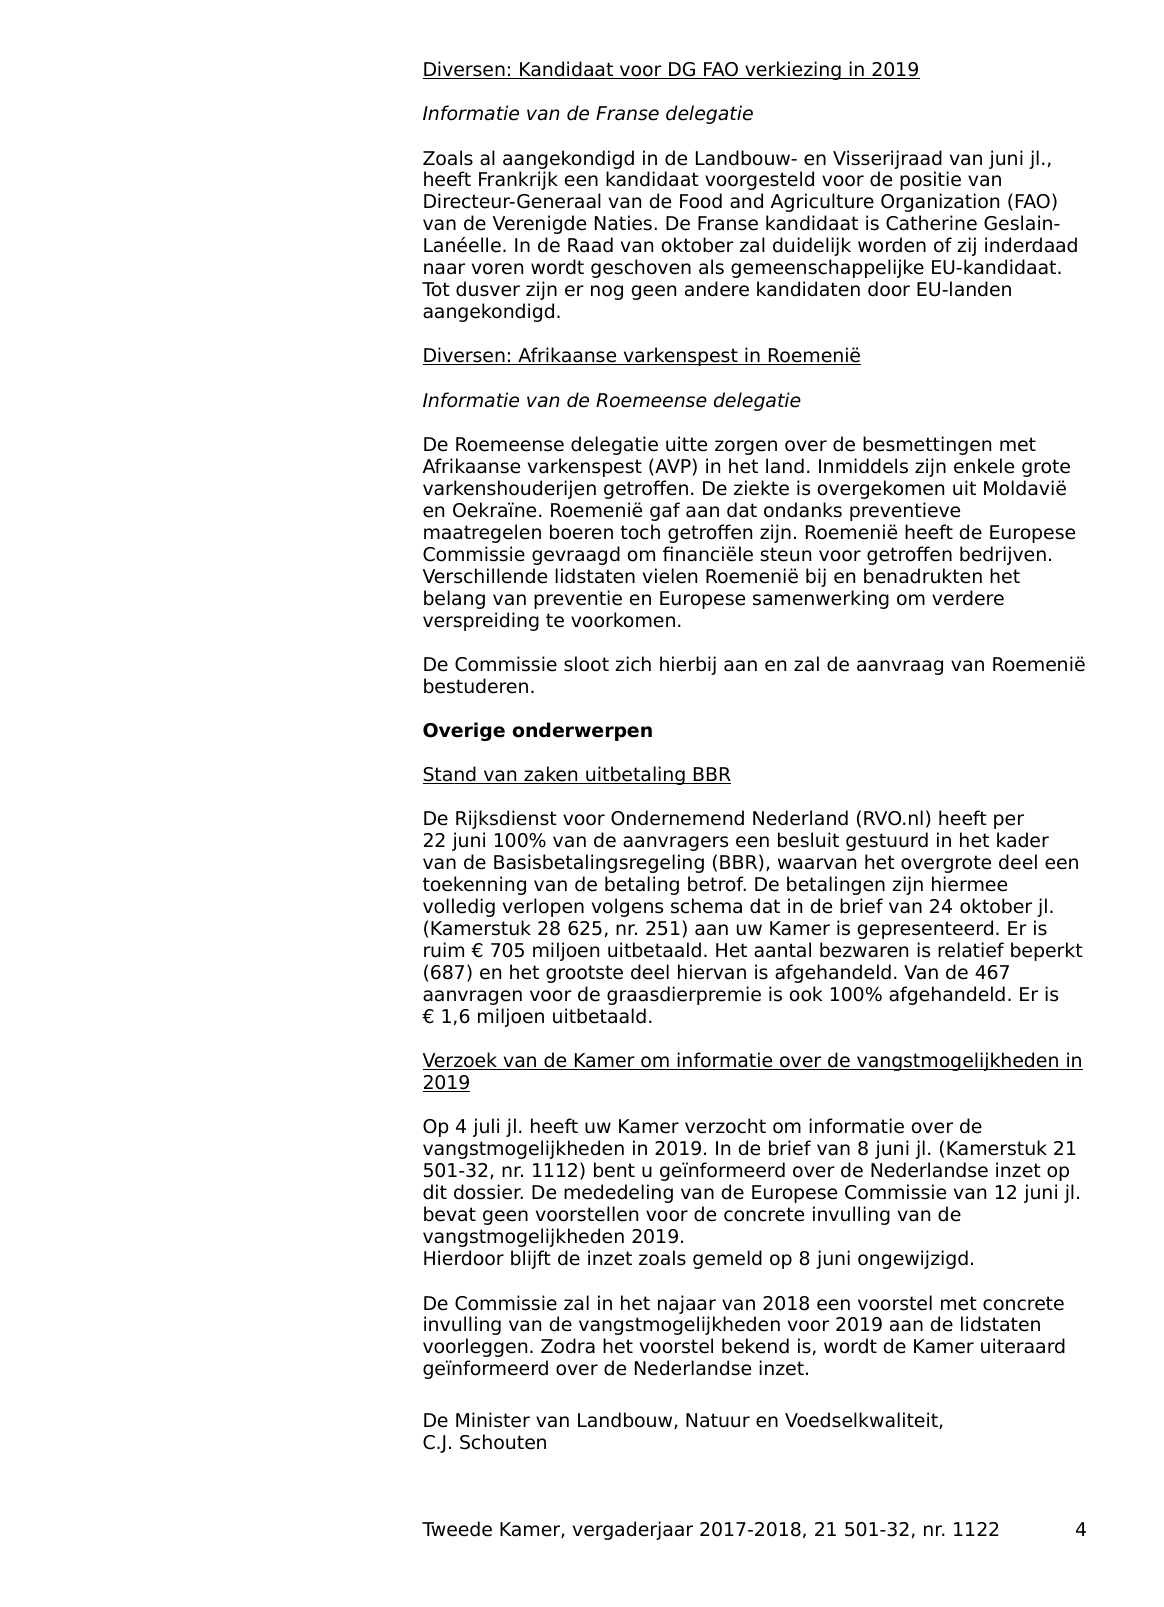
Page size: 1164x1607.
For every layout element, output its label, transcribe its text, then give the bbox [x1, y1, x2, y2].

text De Roemeense delegatie uitte zorgen over de besmettingen met Afrikaanse varkenspest (AVP) in het land. Inmiddels zijn enkele grote varkenshouderijen getroffen. De ziekte is overgekomen uit Moldavië en Oekraïne. Roemenië gaf aan dat ondanks preventieve maatregelen boeren toch getroffen zijn. Roemenië heeft de Europese Commissie gevraagd om financiële steun voor getroffen bedrijven. Verschillende lidstaten vielen Roemenië bij en benadrukten het belang van preventie en Europese samenwerking om verdere verspreiding te voorkomen. [422, 434, 1087, 632]
subtitle Diversen: Afrikaanse varkenspest in Roemenië [422, 345, 1087, 367]
subtitle Verzoek van de Kamer om informatie over de vangstmogelijkheden in 2019 [422, 1050, 1087, 1094]
subtitle Overige onderwerpen [422, 720, 1087, 742]
text Hierdoor blijft de inzet zoals gemeld op 8 juni ongewijzigd. [422, 1248, 1087, 1270]
text De Minister van Landbouw, Natuur en Voedselkwaliteit, C.J. Schouten [422, 1410, 1087, 1454]
text Op 4 juli jl. heeft uw Kamer verzocht om informatie over de vangstmogelijkheden in 2019. In de brief van 8 juni jl. (Kamerstuk 21 501-32, nr. 1112) bent u geïnformeerd over de Nederlandse inzet op dit dossier. De mededeling van de Europese Commissie van 12 juni jl. bevat geen voorstellen voor de concrete invulling van de vangstmogelijkheden 2019. [422, 1116, 1087, 1248]
text Zoals al aangekondigd in de Landbouw- en Visserijraad van juni jl., heeft Frankrijk een kandidaat voorgesteld voor de positie van Directeur-Generaal van de Food and Agriculture Organization (FAO) van de Verenigde Naties. De Franse kandidaat is Catherine Geslain-Lanéelle. In de Raad van oktober zal duidelijk worden of zij inderdaad naar voren wordt geschoven als gemeenschappelijke EU-kandidaat. Tot dusver zijn er nog geen andere kandidaten door EU-landen aangekondigd. [422, 147, 1087, 323]
text De Commissie zal in het najaar van 2018 een voorstel met concrete invulling van de vangstmogelijkheden voor 2019 aan de lidstaten voorleggen. Zodra het voorstel bekend is, wordt de Kamer uiteraard geïnformeerd over de Nederlandse inzet. [422, 1292, 1087, 1380]
subtitle Informatie van de Franse delegatie [422, 103, 1087, 125]
subtitle Informatie van de Roemeense delegatie [422, 389, 1087, 412]
subtitle Diversen: Kandidaat voor DG FAO verkiezing in 2019 [422, 59, 1087, 81]
subtitle Stand van zaken uitbetaling BBR [422, 764, 1087, 786]
text De Commissie sloot zich hierbij aan en zal de aanvraag van Roemenië bestuderen. [422, 654, 1087, 698]
text De Rijksdienst voor Ondernemend Nederland (RVO.nl) heeft per 22 juni 100% van de aanvragers een besluit gestuurd in het kader van de Basisbetalingsregeling (BBR), waarvan het overgrote deel een toekenning van de betaling betrof. De betalingen zijn hiermee volledig verlopen volgens schema dat in de brief van 24 oktober jl. (Kamerstuk 28 625, nr. 251) aan uw Kamer is gepresenteerd. Er is ruim € 705 miljoen uitbetaald. Het aantal bezwaren is relatief beperkt (687) en het grootste deel hiervan is afgehandeld. Van de 467 aanvragen voor de graasdierpremie is ook 100% afgehandeld. Er is € 1,6 miljoen uitbetaald. [422, 808, 1087, 1028]
